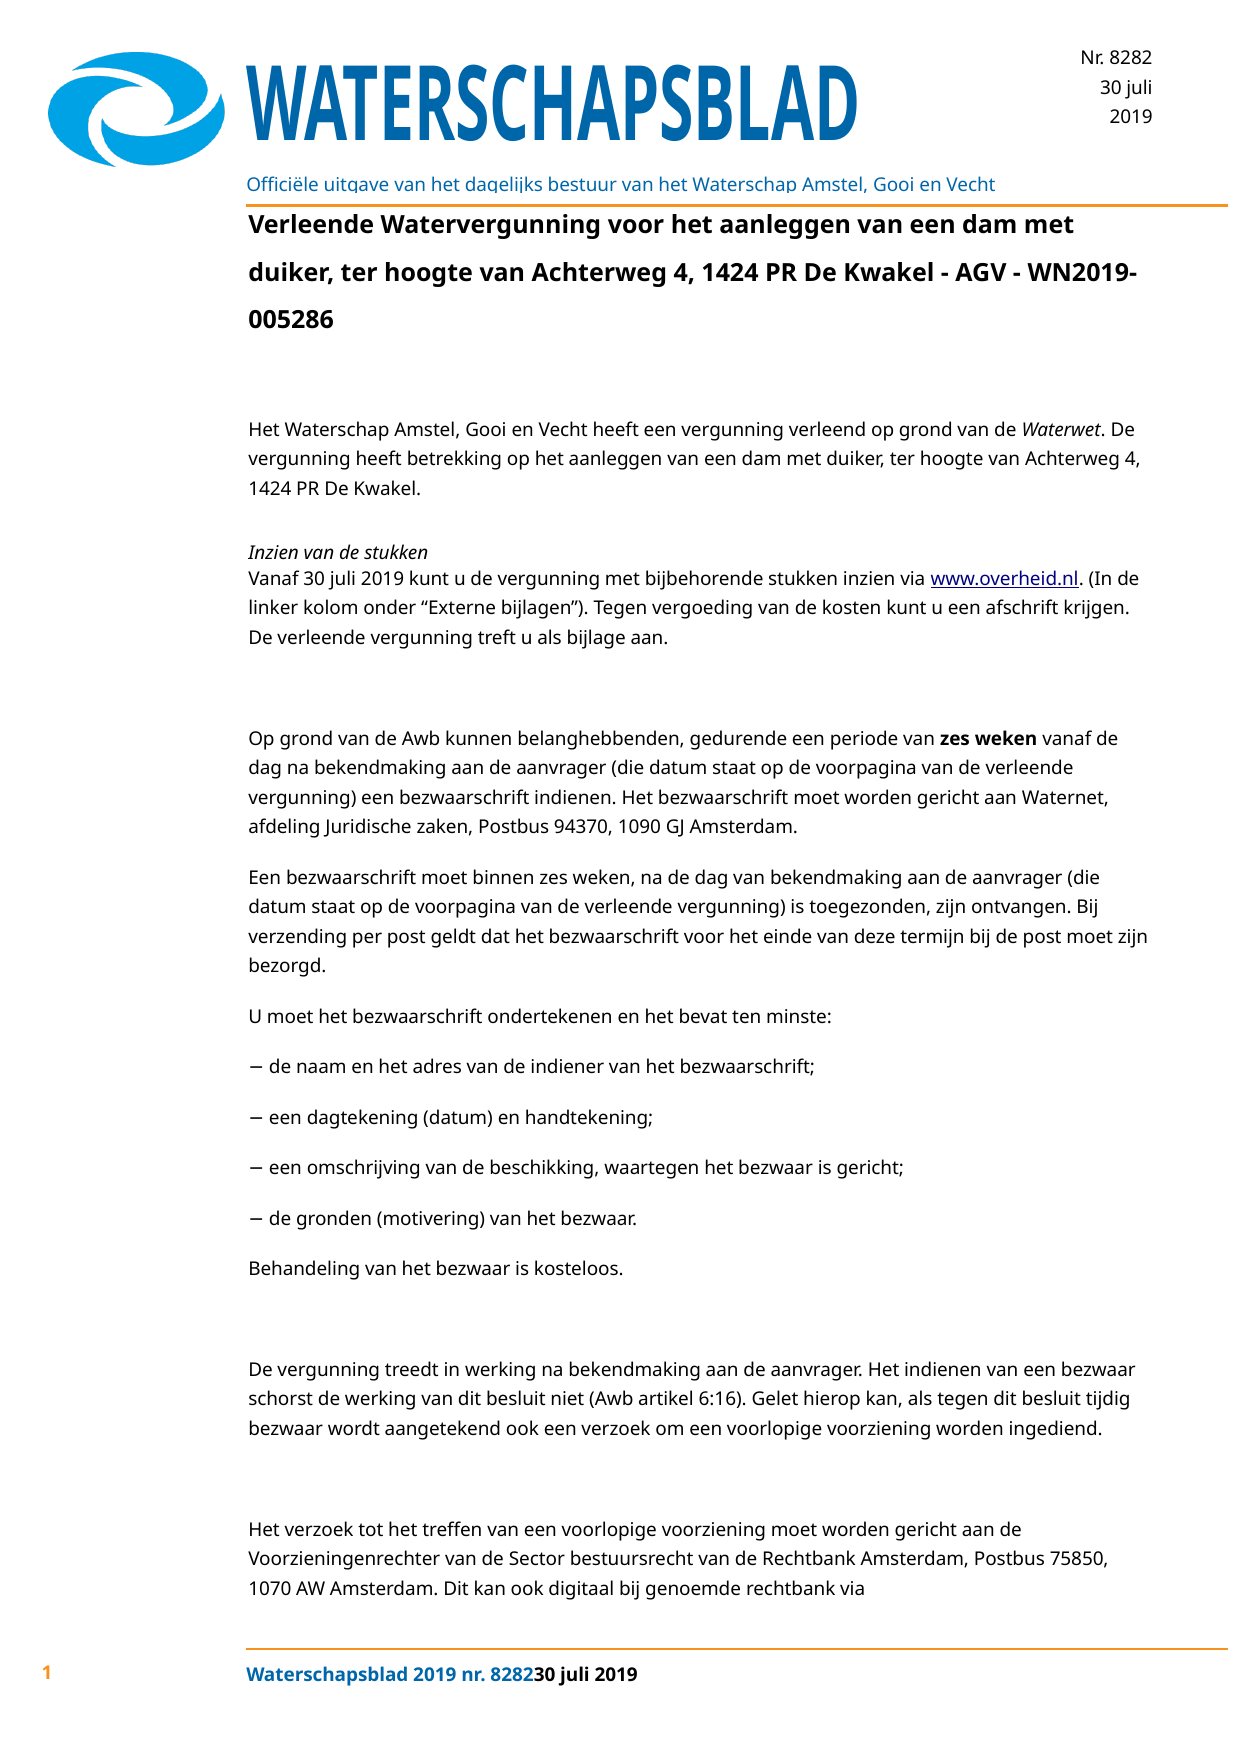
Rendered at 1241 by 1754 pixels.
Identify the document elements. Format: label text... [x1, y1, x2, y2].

text Op grond van de Awb kunnen belanghebbenden, gedurende een periode van zes weken vanaf de dag na bekendmaking aan de aanvrager (die datum staat op de voorpagina van de verleende vergunning) een bezwaarschrift indienen. Het bezwaarschrift moet worden gericht aan Waternet, afdeling Juridische zaken, Postbus 94370, 1090 GJ Amsterdam. [248, 725, 1152, 839]
text − een omschrijving van de beschikking, waartegen het bezwaar is gericht; [248, 1154, 1152, 1180]
text Behandeling van het bezwaar is kosteloos. [248, 1255, 1152, 1281]
text Een bezwaarschrift moet binnen zes weken, na de dag van bekendmaking aan de aanvrager (die datum staat op de voorpagina van de verleende vergunning) is toegezonden, zijn ontvangen. Bij verzending per post geldt dat het bezwaarschrift voor het einde van deze termijn bij de post moet zijn bezorgd. [248, 864, 1152, 978]
text Inzien van de stukken [248, 539, 1152, 565]
text Vanaf 30 juli 2019 kunt u de vergunning met bijbehorende stukken inzien via www.overheid.nl. (In de linker kolom onder “Externe bijlagen”). Tegen vergoeding van de kosten kunt u een afschrift krijgen. De verleende vergunning treft u als bijlage aan. [248, 565, 1152, 650]
text U moet het bezwaarschrift ondertekenen en het bevat ten minste: [248, 1003, 1152, 1029]
text Verleende Watervergunning voor het aanleggen van een dam met duiker, ter hoogte van Achterweg 4, 1424 PR De Kwakel - AGV - WN2019-005286 [248, 207, 1152, 336]
text − de gronden (motivering) van het bezwaar. [248, 1205, 1152, 1231]
text Het verzoek tot het treffen van een voorlopige voorziening moet worden gericht aan de Voorzieningenrechter van de Sector bestuursrecht van de Rechtbank Amsterdam, Postbus 75850, 1070 AW Amsterdam. Dit kan ook digitaal bij genoemde rechtbank via [248, 1516, 1152, 1601]
text − de naam en het adres van de indiener van het bezwaarschrift; [248, 1053, 1152, 1079]
text Het Waterschap Amstel, Gooi en Vecht heeft een vergunning verleend op grond van de Waterwet. De vergunning heeft betrekking op het aanleggen van een dam met duiker, ter hoogte van Achterweg 4, 1424 PR De Kwakel. [248, 416, 1152, 501]
picture [41, 47, 231, 172]
text − een dagtekening (datum) en handtekening; [248, 1104, 1152, 1130]
text De vergunning treedt in werking na bekendmaking aan de aanvrager. Het indienen van een bezwaar schorst de werking van dit besluit niet (Awb artikel 6:16). Gelet hierop kan, als tegen dit besluit tijdig bezwaar wordt aangetekend ook een verzoek om een voorlopige voorziening worden ingediend. [248, 1356, 1152, 1441]
